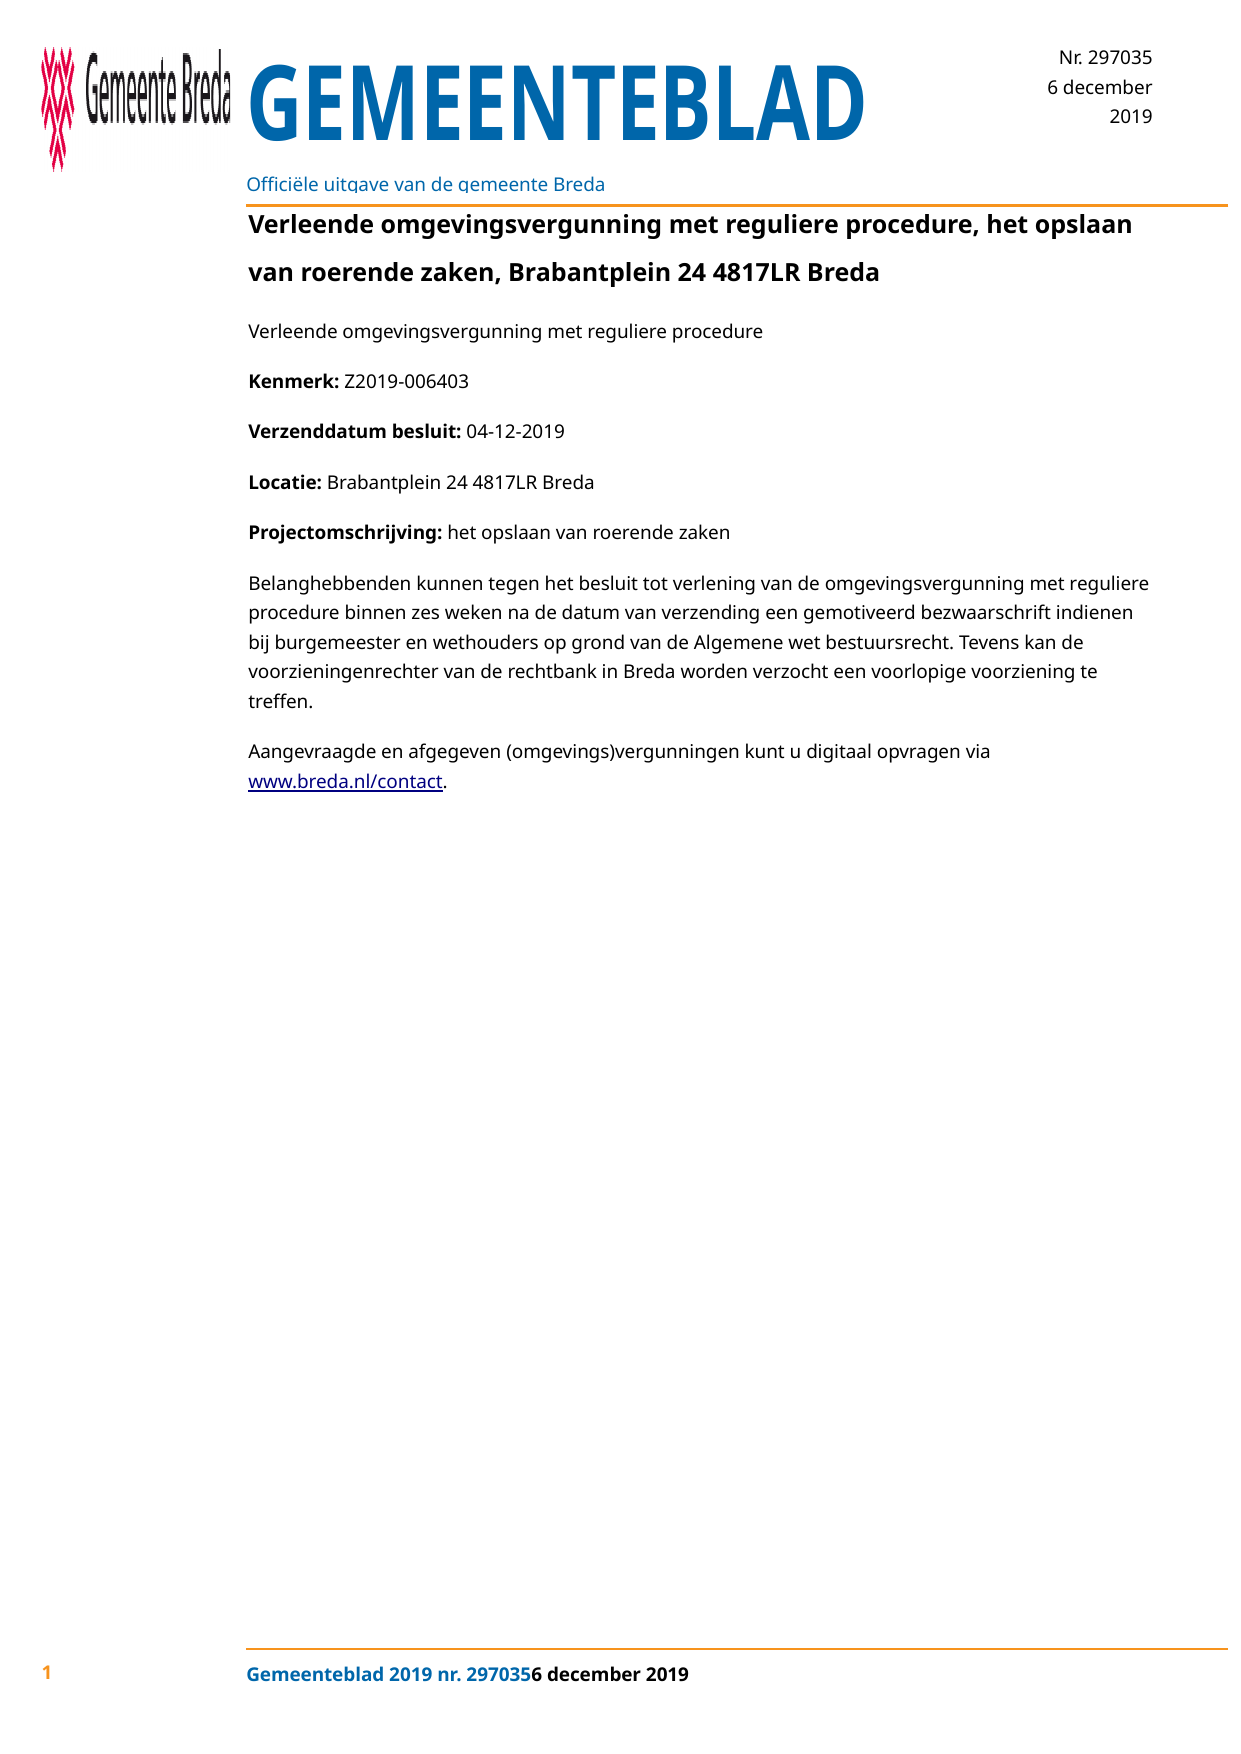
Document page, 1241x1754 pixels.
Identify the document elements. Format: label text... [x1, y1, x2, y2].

text Projectomschrijving: het opslaan van roerende zaken [248, 519, 1152, 545]
text Verzenddatum besluit: 04-12-2019 [248, 419, 1152, 444]
text Aangevraagde en afgegeven (omgevings)vergunningen kunt u digitaal opvragen via www.breda.nl/contact. [248, 739, 1152, 794]
picture [41, 47, 231, 172]
text Locatie: Brabantplein 24 4817LR Breda [248, 469, 1152, 495]
text Kenmerk: Z2019-006403 [248, 368, 1152, 394]
text Verleende omgevingsvergunning met reguliere procedure [248, 318, 1152, 344]
text Belanghebbenden kunnen tegen het besluit tot verlening van de omgevingsvergunning met reguliere procedure binnen zes weken na de datum van verzending een gemotiveerd bezwaarschrift indienen bij burgemeester en wethouders op grond van de Algemene wet bestuursrecht. Tevens kan de voorzieningenrechter van de rechtbank in Breda worden verzocht een voorlopige voorziening te treffen. [248, 570, 1152, 714]
text Verleende omgevingsvergunning met reguliere procedure, het opslaan van roerende zaken, Brabantplein 24 4817LR Breda [248, 207, 1152, 288]
